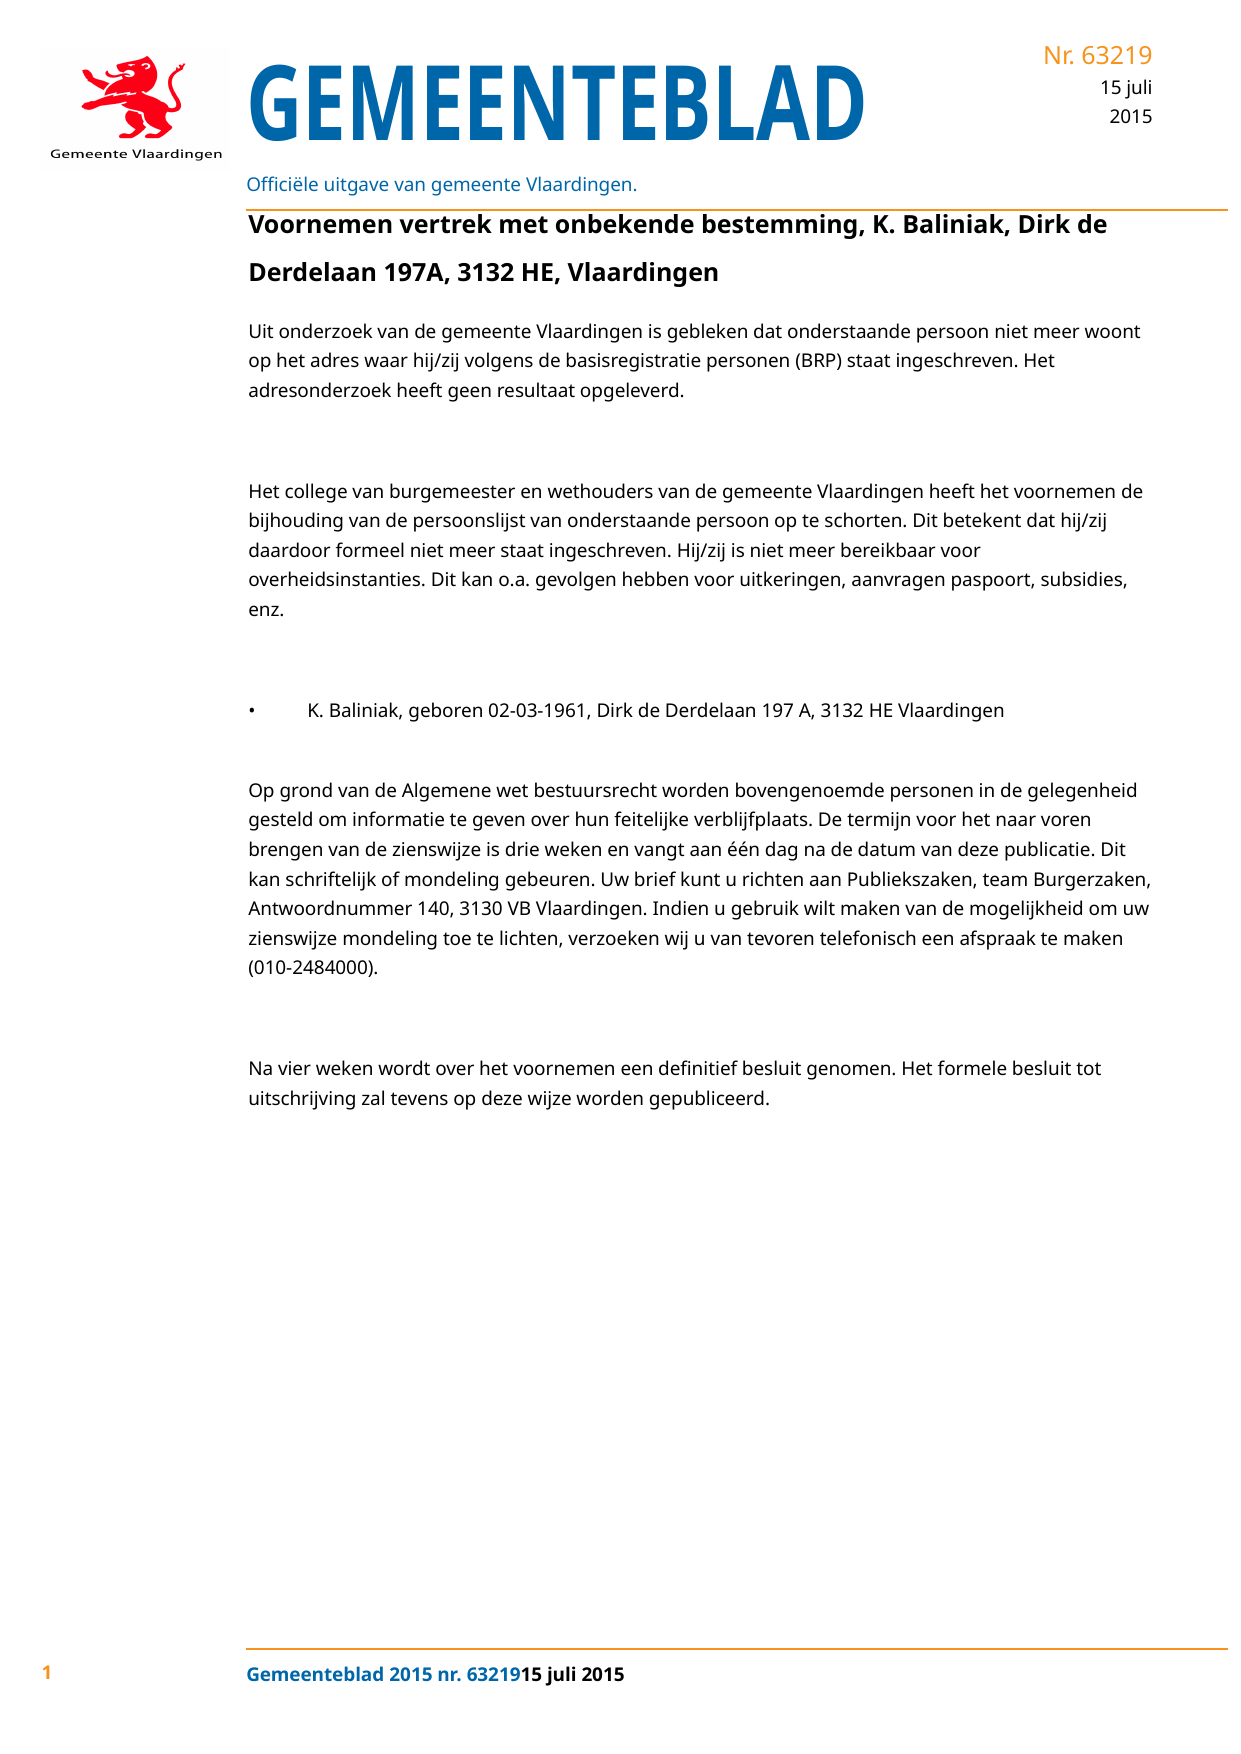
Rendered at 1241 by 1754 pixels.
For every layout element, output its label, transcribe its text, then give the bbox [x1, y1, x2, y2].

text Op grond van de Algemene wet bestuursrecht worden bovengenoemde personen in de gelegenheid gesteld om informatie te geven over hun feitelijke verblijfplaats. De termijn voor het naar voren brengen van de zienswijze is drie weken en vangt aan één dag na de datum van deze publicatie. Dit kan schriftelijk of mondeling gebeuren. Uw brief kunt u richten aan Publiekszaken, team Burgerzaken, Antwoordnummer 140, 3130 VB Vlaardingen. Indien u gebruik wilt maken van de mogelijkheid om uw zienswijze mondeling toe te lichten, verzoeken wij u van tevoren telefonisch een afspraak te maken (010-2484000). [248, 777, 1152, 980]
list K. Baliniak, geboren 02-03-1961, Dirk de Derdelaan 197 A, 3132 HE Vlaardingen [248, 697, 1152, 723]
picture [41, 47, 231, 172]
text Voornemen vertrek met onbekende bestemming, K. Baliniak, Dirk de Derdelaan 197A, 3132 HE, Vlaardingen [248, 211, 1152, 288]
text Uit onderzoek van de gemeente Vlaardingen is gebleken dat onderstaande persoon niet meer woont op het adres waar hij/zij volgens de basisregistratie personen (BRP) staat ingeschreven. Het adresonderzoek heeft geen resultaat opgeleverd. [248, 318, 1152, 403]
text Het college van burgemeester en wethouders van de gemeente Vlaardingen heeft het voornemen de bijhouding van de persoonslijst van onderstaande persoon op te schorten. Dit betekent dat hij/zij daardoor formeel niet meer staat ingeschreven. Hij/zij is niet meer bereikbaar voor overheidsinstanties. Dit kan o.a. gevolgen hebben voor uitkeringen, aanvragen paspoort, subsidies, enz. [248, 478, 1152, 622]
text Na vier weken wordt over het voornemen een definitief besluit genomen. Het formele besluit tot uitschrijving zal tevens op deze wijze worden gepubliceerd. [248, 1055, 1152, 1111]
